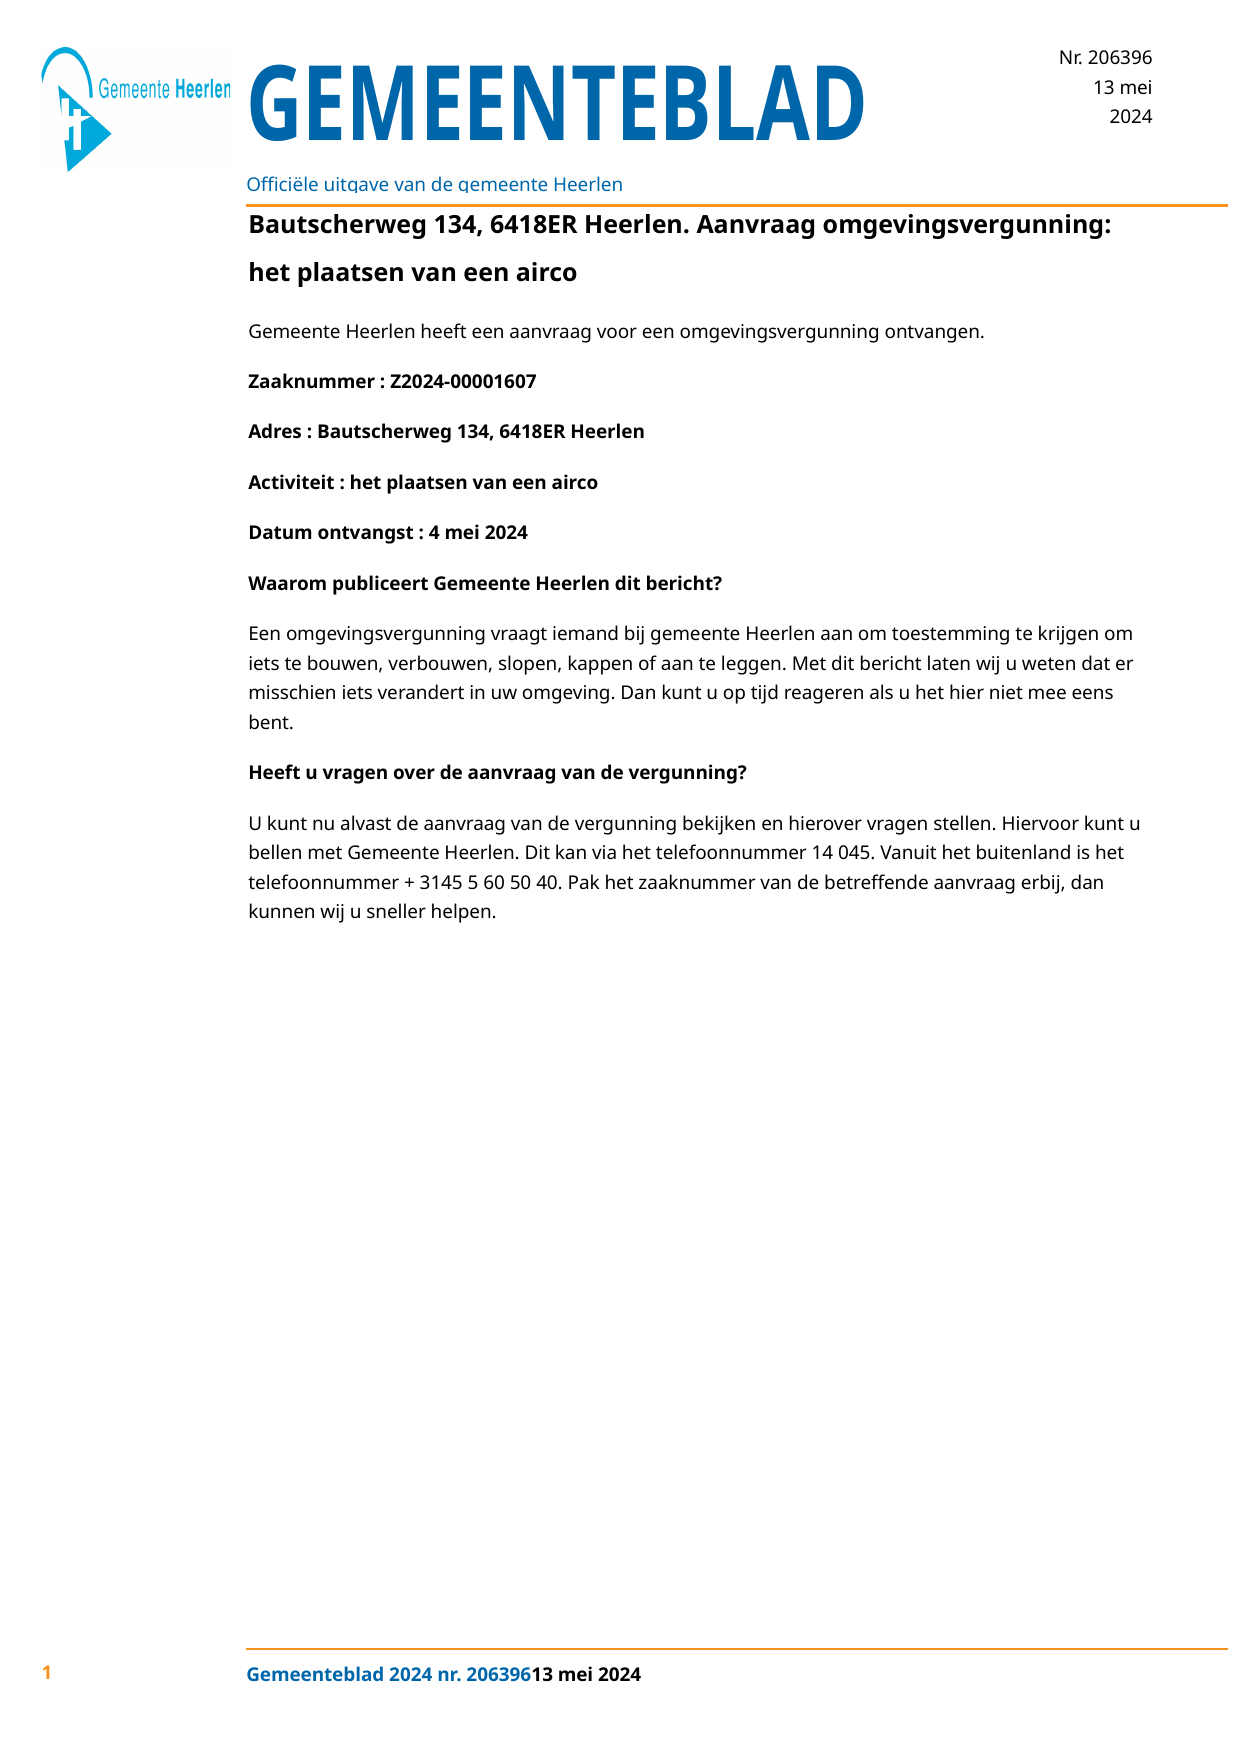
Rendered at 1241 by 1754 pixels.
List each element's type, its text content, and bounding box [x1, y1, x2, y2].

text Een omgevingsvergunning vraagt iemand bij gemeente Heerlen aan om toestemming te krijgen om iets te bouwen, verbouwen, slopen, kappen of aan te leggen. Met dit bericht laten wij u weten dat er misschien iets verandert in uw omgeving. Dan kunt u op tijd reageren als u het hier niet mee eens bent. [248, 620, 1152, 735]
text Waarom publiceert Gemeente Heerlen dit bericht? [248, 570, 1152, 596]
picture [41, 47, 59, 70]
text Adres : Bautscherweg 134, 6418ER Heerlen [248, 419, 1152, 444]
text Bautscherweg 134, 6418ER Heerlen. Aanvraag omgevingsvergunning: het plaatsen van een airco [248, 207, 1152, 288]
picture [41, 47, 231, 172]
text U kunt nu alvast de aanvraag van de vergunning bekijken en hierover vragen stellen. Hiervoor kunt u bellen met Gemeente Heerlen. Dit kan via het telefoonnummer 14 045. Vanuit het buitenland is het telefoonnummer + 3145 5 60 50 40. Pak het zaaknummer van de betreffende aanvraag erbij, dan kunnen wij u sneller helpen. [248, 810, 1152, 924]
text Activiteit : het plaatsen van een airco [248, 469, 1152, 495]
text Zaaknummer : Z2024-00001607 [248, 368, 1152, 394]
text Datum ontvangst : 4 mei 2024 [248, 519, 1152, 545]
text Gemeente Heerlen heeft een aanvraag voor een omgevingsvergunning ontvangen. [248, 318, 1152, 344]
text Heeft u vragen over de aanvraag van de vergunning? [248, 759, 1152, 785]
